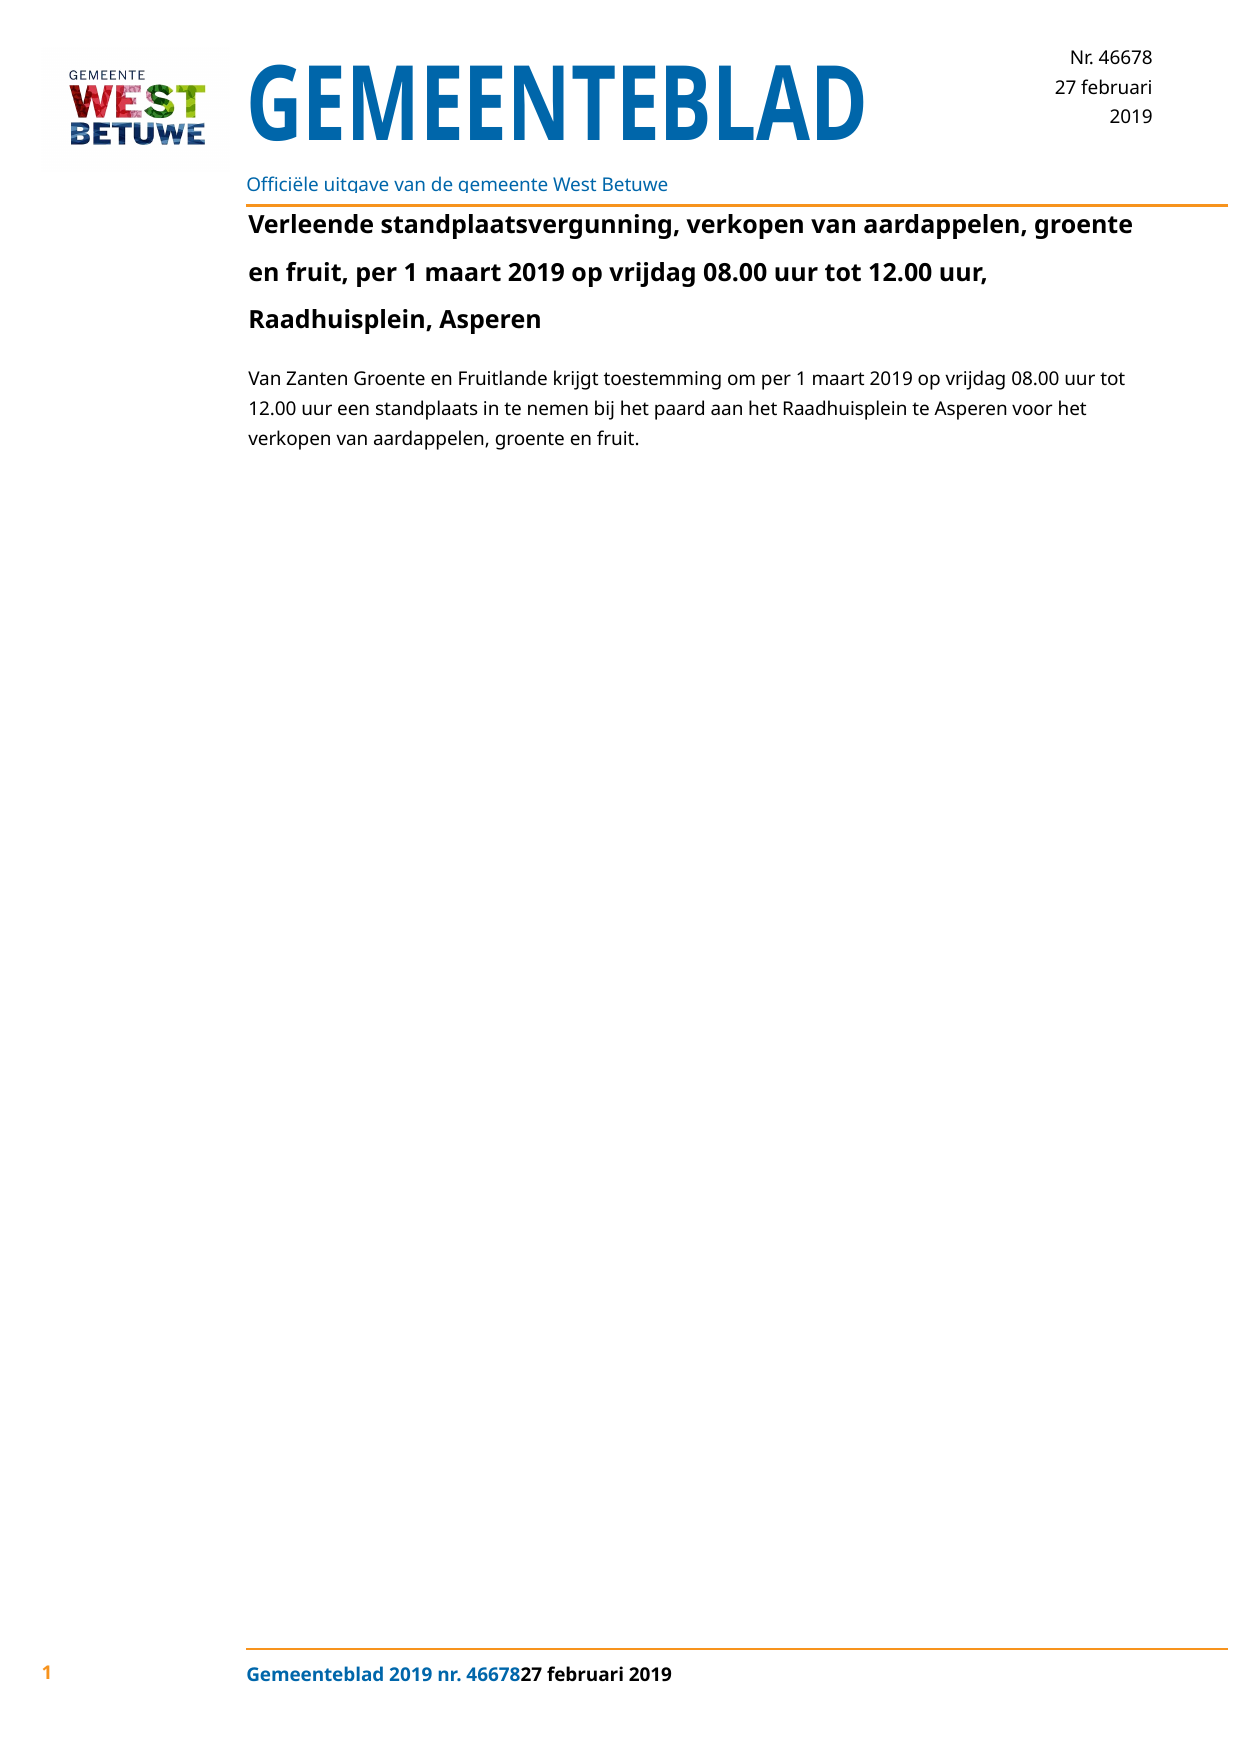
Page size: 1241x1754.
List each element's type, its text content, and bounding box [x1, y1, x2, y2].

text Verleende standplaatsvergunning, verkopen van aardappelen, groente en fruit, per 1 maart 2019 op vrijdag 08.00 uur tot 12.00 uur, Raadhuisplein, Asperen [248, 207, 1152, 336]
text Van Zanten Groente en Fruitlande krijgt toestemming om per 1 maart 2019 op vrijdag 08.00 uur tot 12.00 uur een standplaats in te nemen bij het paard aan het Raadhuisplein te Asperen voor het verkopen van aardappelen, groente en fruit. [248, 366, 1152, 450]
picture [41, 47, 231, 172]
